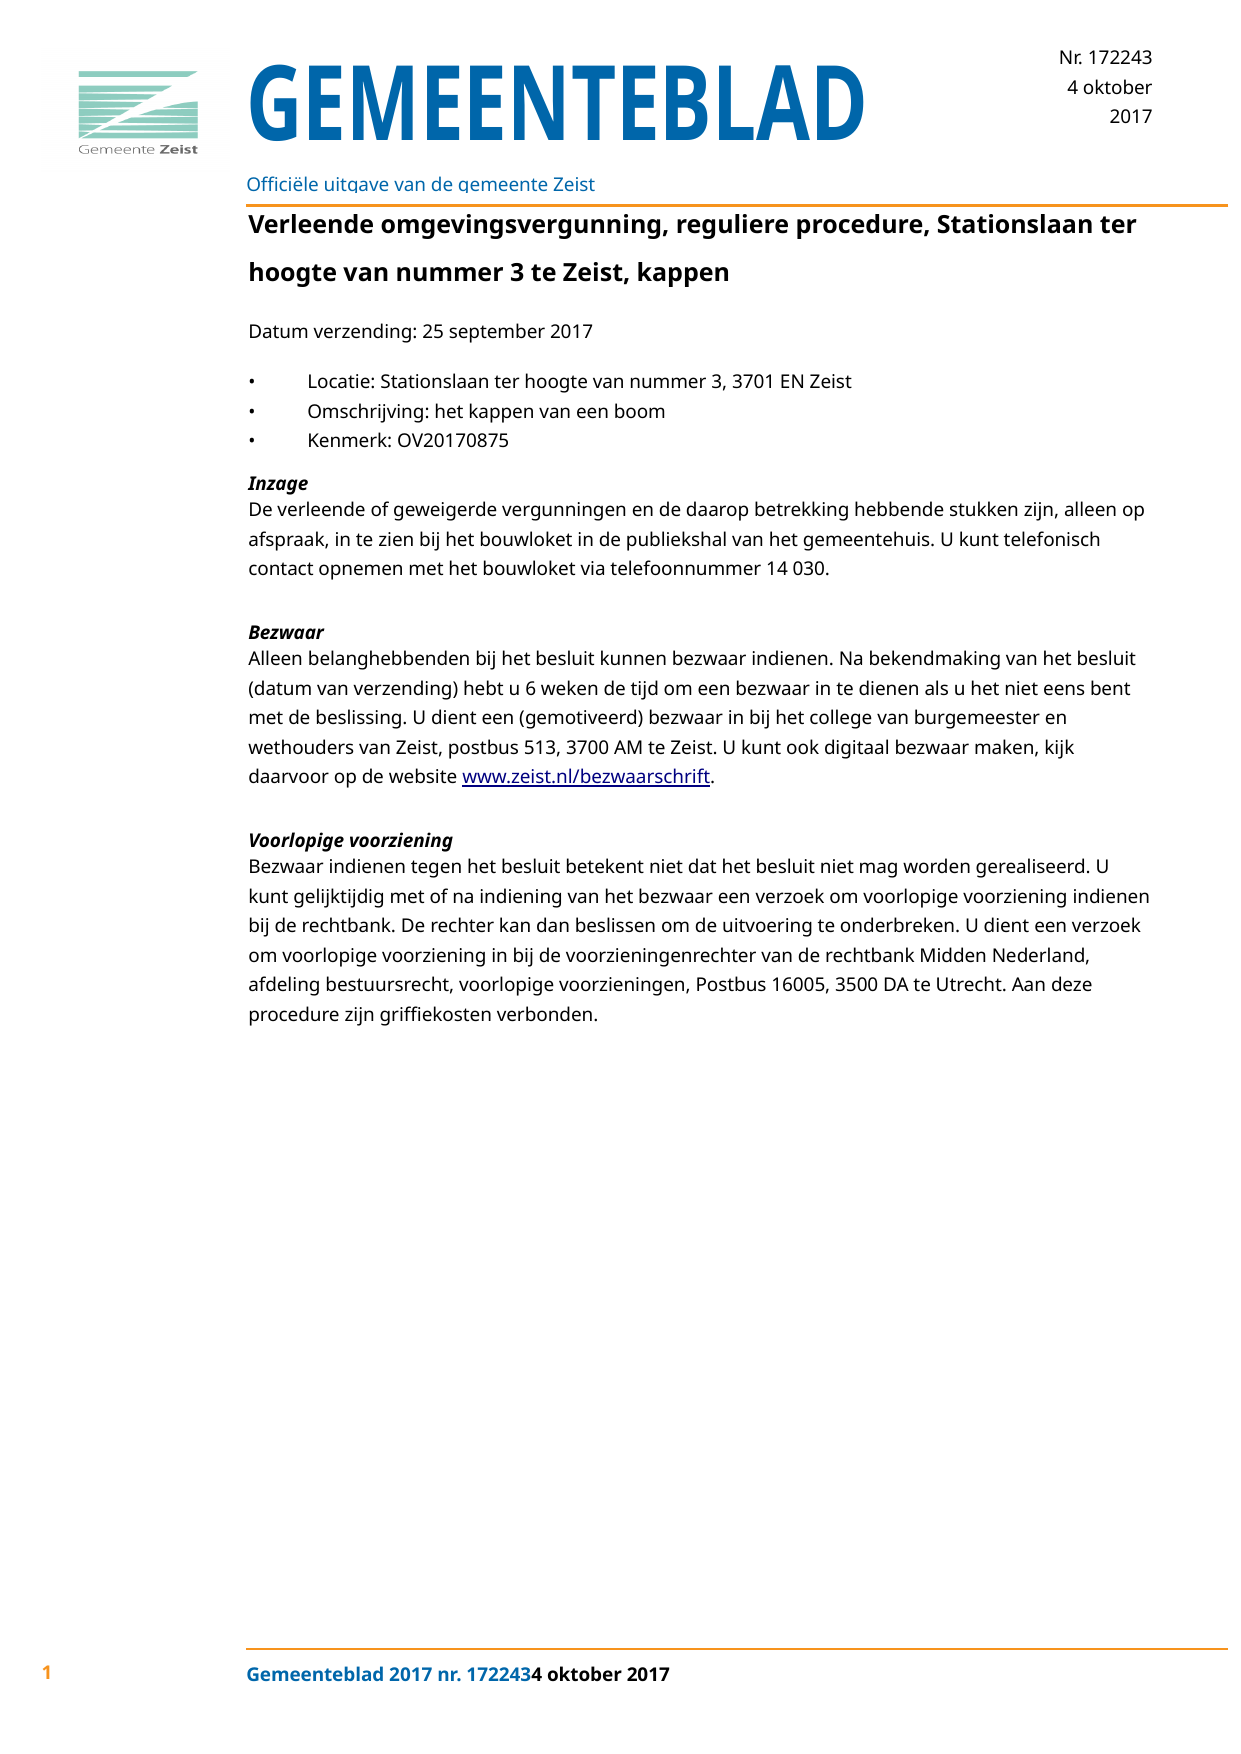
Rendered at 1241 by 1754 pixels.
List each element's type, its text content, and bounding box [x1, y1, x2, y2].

list Locatie: Stationslaan ter hoogte van nummer 3, 3701 EN Zeist [248, 368, 1152, 394]
text Datum verzending: 25 september 2017 [248, 318, 1152, 344]
text Bezwaar [248, 619, 1152, 645]
text De verleende of geweigerde vergunningen en de daarop betrekking hebbende stukken zijn, alleen op afspraak, in te zien bij het bouwloket in de publiekshal van het gemeentehuis. U kunt telefonisch contact opnemen met het bouwloket via telefoonnummer 14 030. [248, 496, 1152, 581]
list Kenmerk: OV20170875 [248, 427, 1152, 453]
list Omschrijving: het kappen van een boom [248, 398, 1152, 424]
text Inzage [248, 471, 1152, 496]
text Bezwaar indienen tegen het besluit betekent niet dat het besluit niet mag worden gerealiseerd. U kunt gelijktijdig met of na indiening van het bezwaar een verzoek om voorlopige voorziening indienen bij de rechtbank. De rechter kan dan beslissen om de uitvoering te onderbreken. U dient een verzoek om voorlopige voorziening in bij de voorzieningenrechter van de rechtbank Midden Nederland, afdeling bestuursrecht, voorlopige voorzieningen, Postbus 16005, 3500 DA te Utrecht. Aan deze procedure zijn griffiekosten verbonden. [248, 853, 1152, 1027]
text Voorlopige voorziening [248, 827, 1152, 853]
text Alleen belanghebbenden bij het besluit kunnen bezwaar indienen. Na bekendmaking van het besluit (datum van verzending) hebt u 6 weken de tijd om een bezwaar in te dienen als u het niet eens bent met de beslissing. U dient een (gemotiveerd) bezwaar in bij het college van burgemeester en wethouders van Zeist, postbus 513, 3700 AM te Zeist. U kunt ook digitaal bezwaar maken, kijk daarvoor op de website www.zeist.nl/bezwaarschrift. [248, 645, 1152, 789]
text Verleende omgevingsvergunning, reguliere procedure, Stationslaan ter hoogte van nummer 3 te Zeist, kappen [248, 207, 1152, 288]
picture [41, 47, 231, 172]
